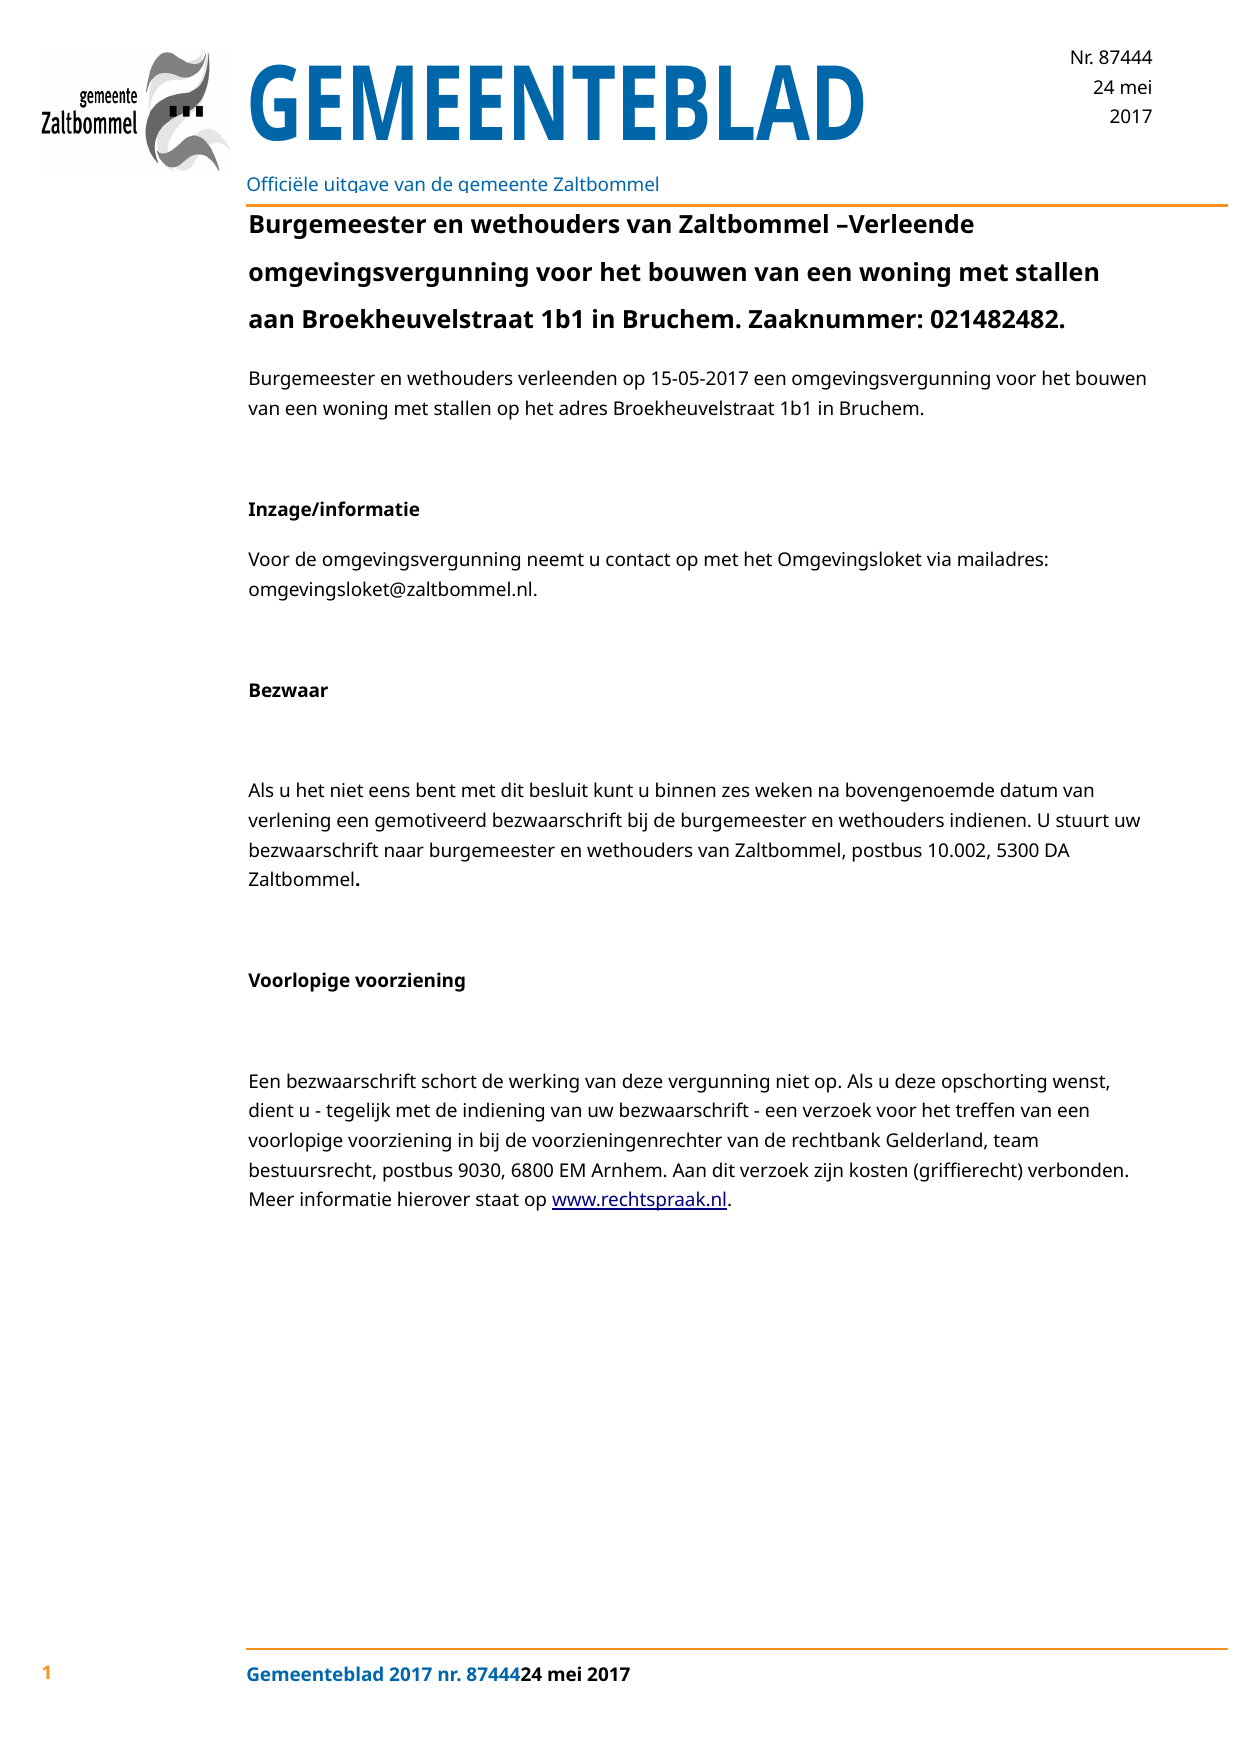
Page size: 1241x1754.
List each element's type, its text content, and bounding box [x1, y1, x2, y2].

text Bezwaar [248, 677, 1152, 702]
text Als u het niet eens bent met dit besluit kunt u binnen zes weken na bovengenoemde datum van verlening een gemotiveerd bezwaarschrift bij de burgemeester en wethouders indienen. U stuurt uw bezwaarschrift naar burgemeester en wethouders van Zaltbommel, postbus 10.002, 5300 DA Zaltbommel. [248, 778, 1152, 892]
text Voorlopige voorziening [248, 967, 1152, 993]
text Een bezwaarschrift schort de werking van deze vergunning niet op. Als u deze opschorting wenst, dient u - tegelijk met de indiening van uw bezwaarschrift - een verzoek voor het treffen van een voorlopige voorziening in bij de voorzieningenrechter van de rechtbank Gelderland, team bestuursrecht, postbus 9030, 6800 EM Arnhem. Aan dit verzoek zijn kosten (griffierecht) verbonden. Meer informatie hierover staat op www.rechtspraak.nl. [248, 1068, 1152, 1212]
text Voor de omgevingsvergunning neemt u contact op met het Omgevingsloket via mailadres: omgevingsloket@zaltbommel.nl. [248, 546, 1152, 602]
text Burgemeester en wethouders van Zaltbommel –Verleende omgevingsvergunning voor het bouwen van een woning met stallen aan Broekheuvelstraat 1b1 in Bruchem. Zaaknummer: 021482482. [248, 207, 1152, 336]
picture [41, 47, 231, 172]
text Burgemeester en wethouders verleenden op 15-05-2017 een omgevingsvergunning voor het bouwen van een woning met stallen op het adres Broekheuvelstraat 1b1 in Bruchem. [248, 366, 1152, 421]
text Inzage/informatie [248, 496, 1152, 522]
